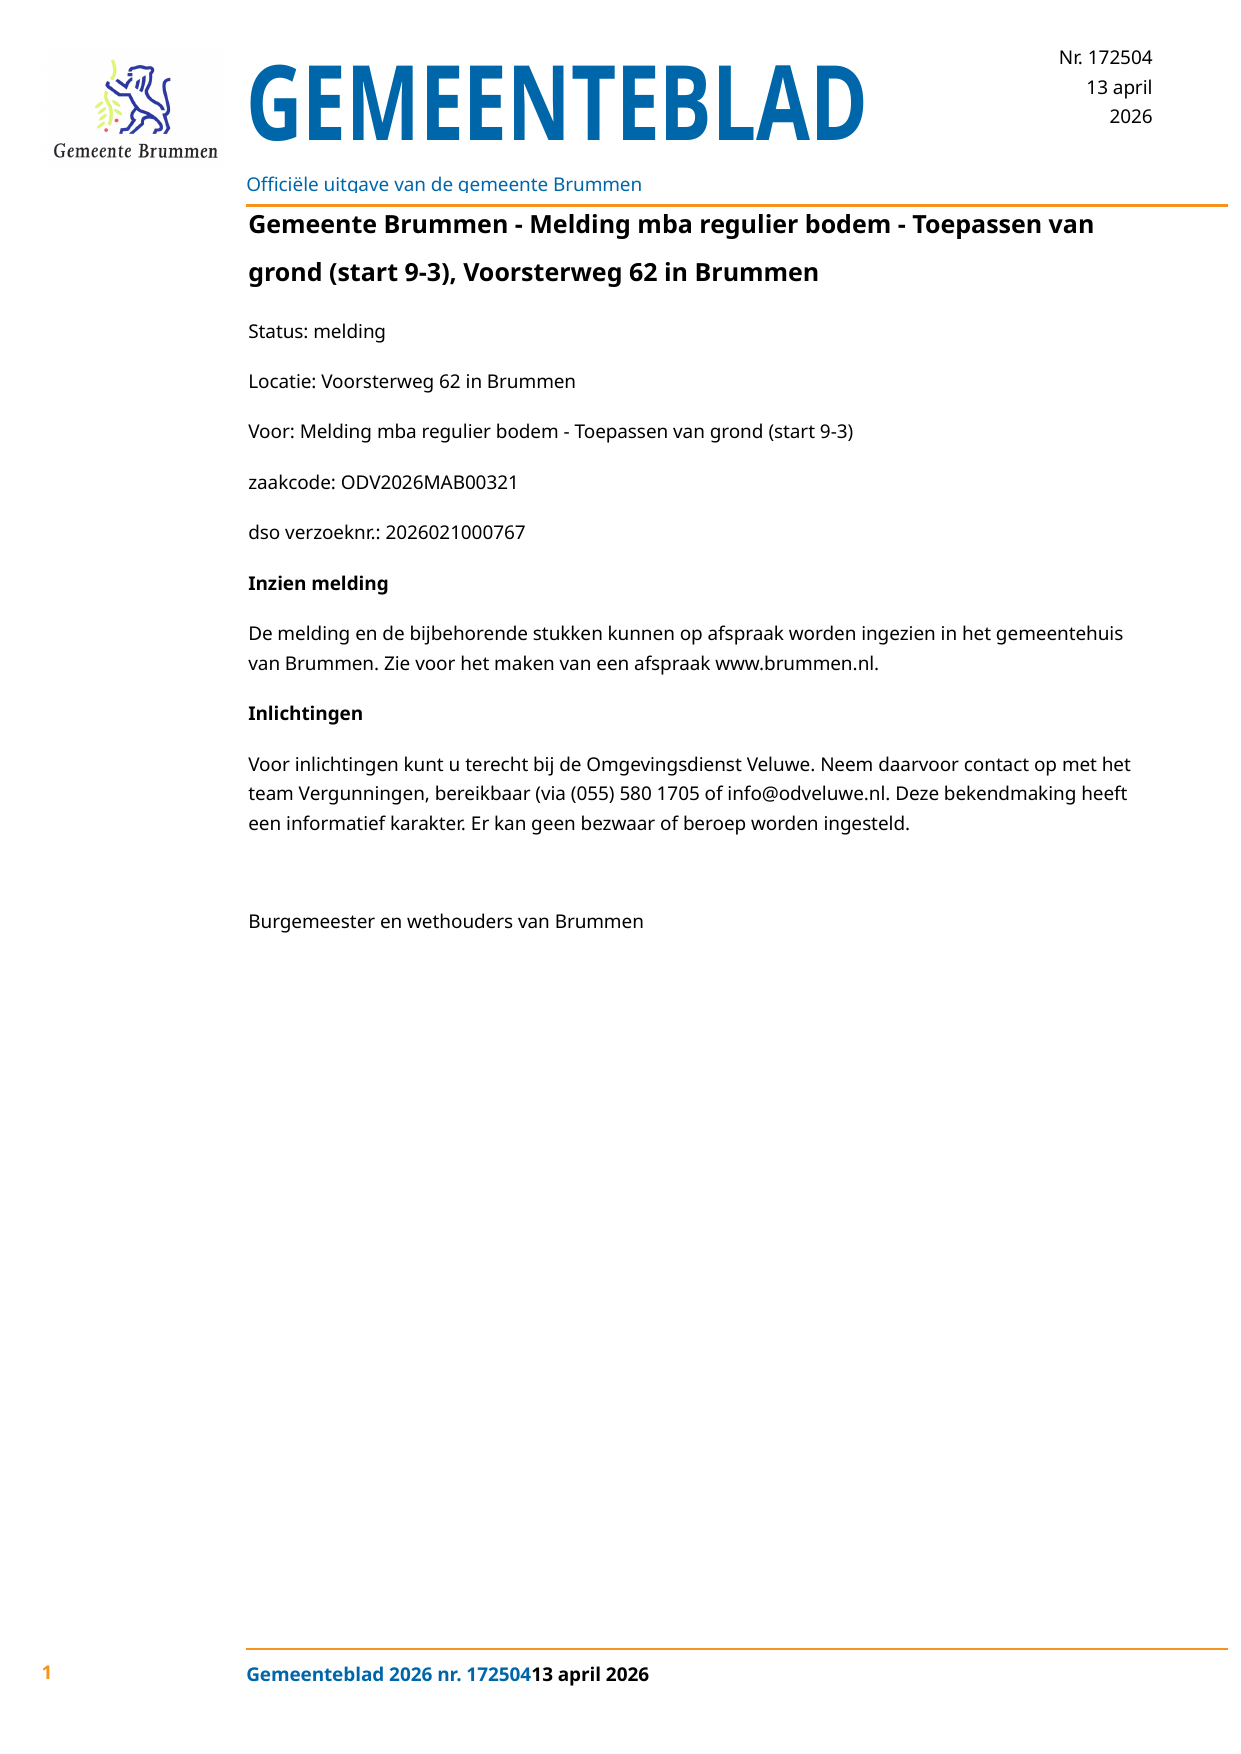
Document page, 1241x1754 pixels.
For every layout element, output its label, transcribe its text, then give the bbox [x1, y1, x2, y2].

text Voor inlichtingen kunt u terecht bij de Omgevingsdienst Veluwe. Neem daarvoor contact op met het team Vergunningen, bereikbaar (via (055) 580 1705 of info@odveluwe.nl. Deze bekendmaking heeft een informatief karakter. Er kan geen bezwaar of beroep worden ingesteld. [248, 751, 1152, 836]
text zaakcode: ODV2026MAB00321 [248, 469, 1152, 495]
picture [41, 47, 231, 172]
text Inlichtingen [248, 700, 1152, 726]
text Status: melding [248, 318, 1152, 344]
text Inzien melding [248, 570, 1152, 596]
text De melding en de bijbehorende stukken kunnen op afspraak worden ingezien in het gemeentehuis van Brummen. Zie voor het maken van een afspraak www.brummen.nl. [248, 620, 1152, 676]
text Gemeente Brummen - Melding mba regulier bodem - Toepassen van grond (start 9-3), Voorsterweg 62 in Brummen [248, 207, 1152, 288]
text Burgemeester en wethouders van Brummen [248, 908, 1152, 934]
text dso verzoeknr.: 2026021000767 [248, 519, 1152, 545]
text Locatie: Voorsterweg 62 in Brummen [248, 368, 1152, 394]
text Voor: Melding mba regulier bodem - Toepassen van grond (start 9-3) [248, 419, 1152, 444]
